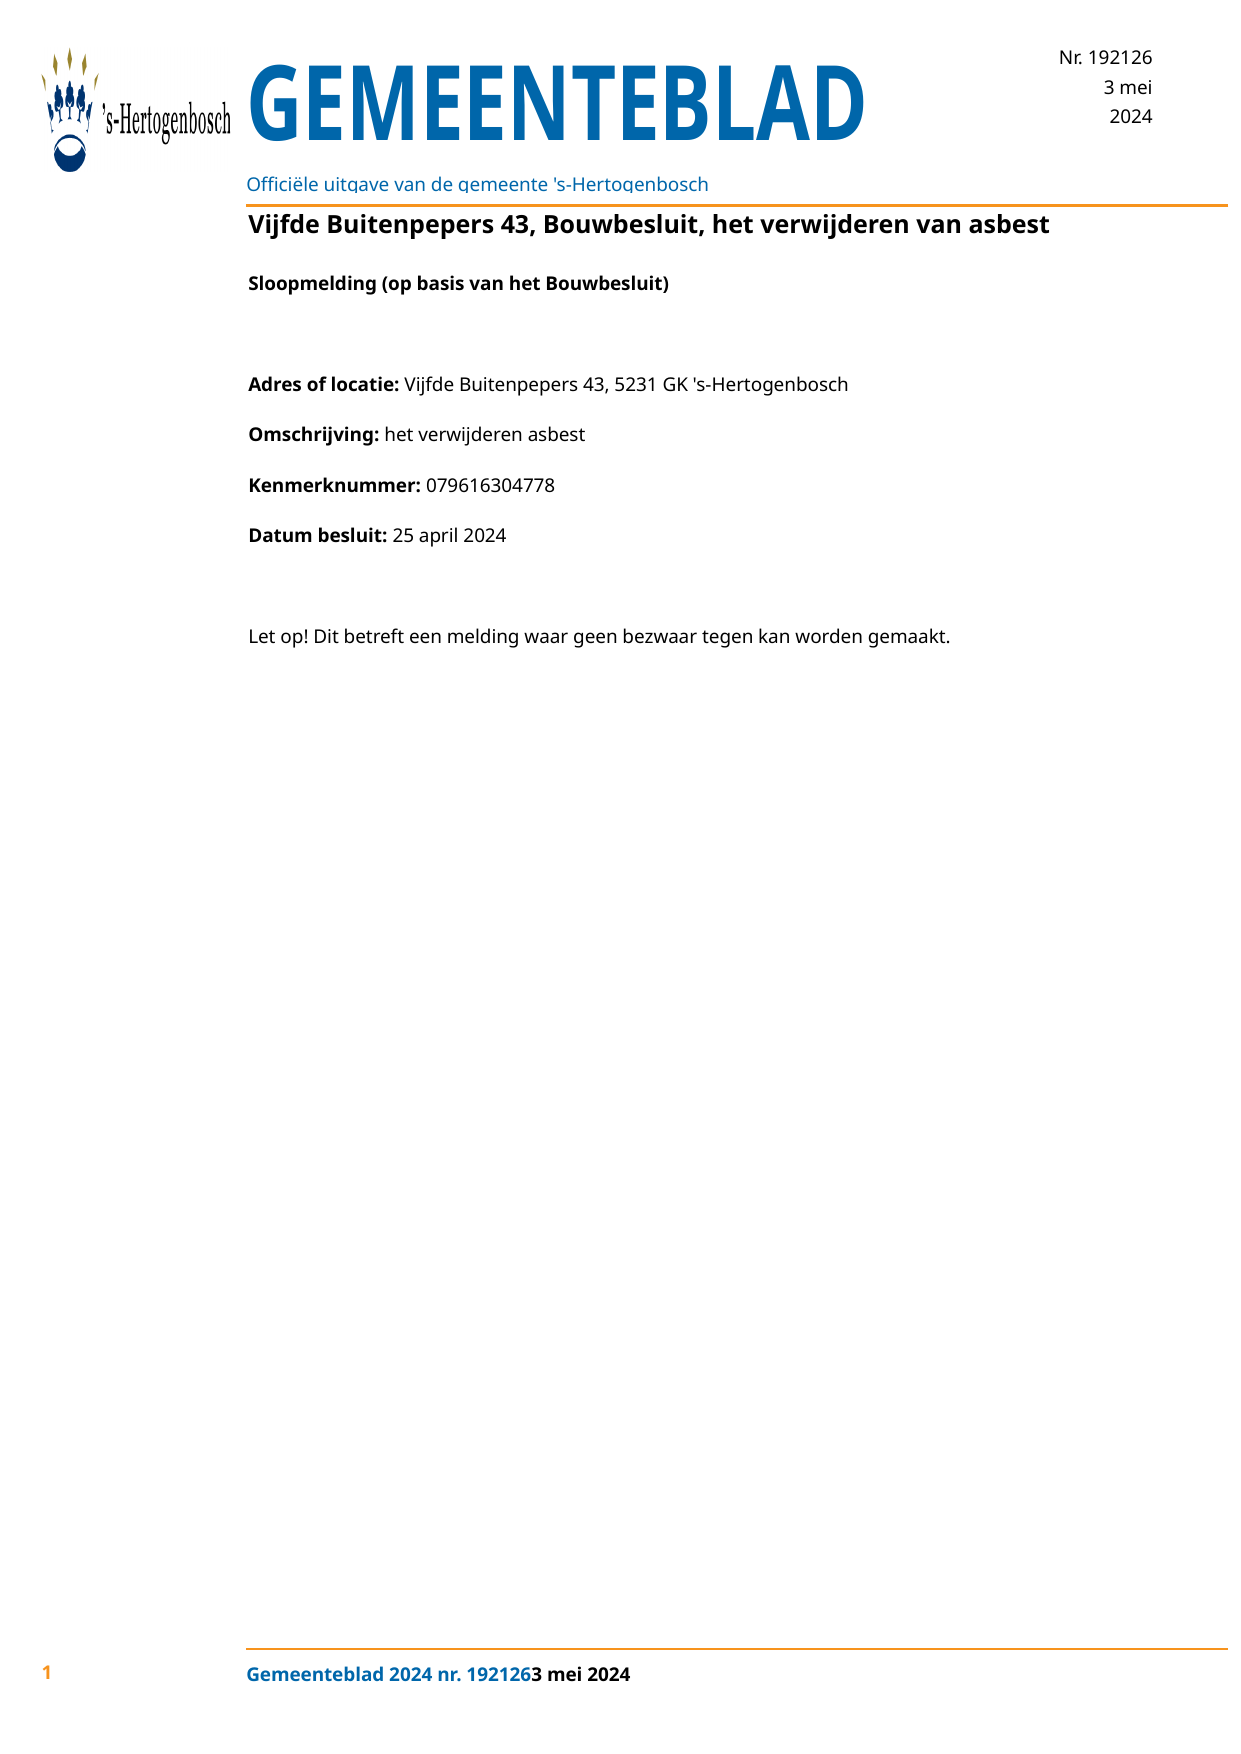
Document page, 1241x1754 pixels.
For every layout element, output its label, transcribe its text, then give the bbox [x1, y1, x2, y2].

text Datum besluit: 25 april 2024 [248, 522, 1152, 548]
text Let op! Dit betreft een melding waar geen bezwaar tegen kan worden gemaakt. [248, 623, 1152, 649]
text Omschrijving: het verwijderen asbest [248, 422, 1152, 447]
text Adres of locatie: Vijfde Buitenpepers 43, 5231 GK 's-Hertogenbosch [248, 371, 1152, 397]
text Vijfde Buitenpepers 43, Bouwbesluit, het verwijderen van asbest [248, 207, 1152, 241]
text Sloopmelding (op basis van het Bouwbesluit) [248, 270, 1152, 296]
text Kenmerknummer: 079616304778 [248, 472, 1152, 498]
picture [41, 47, 231, 172]
